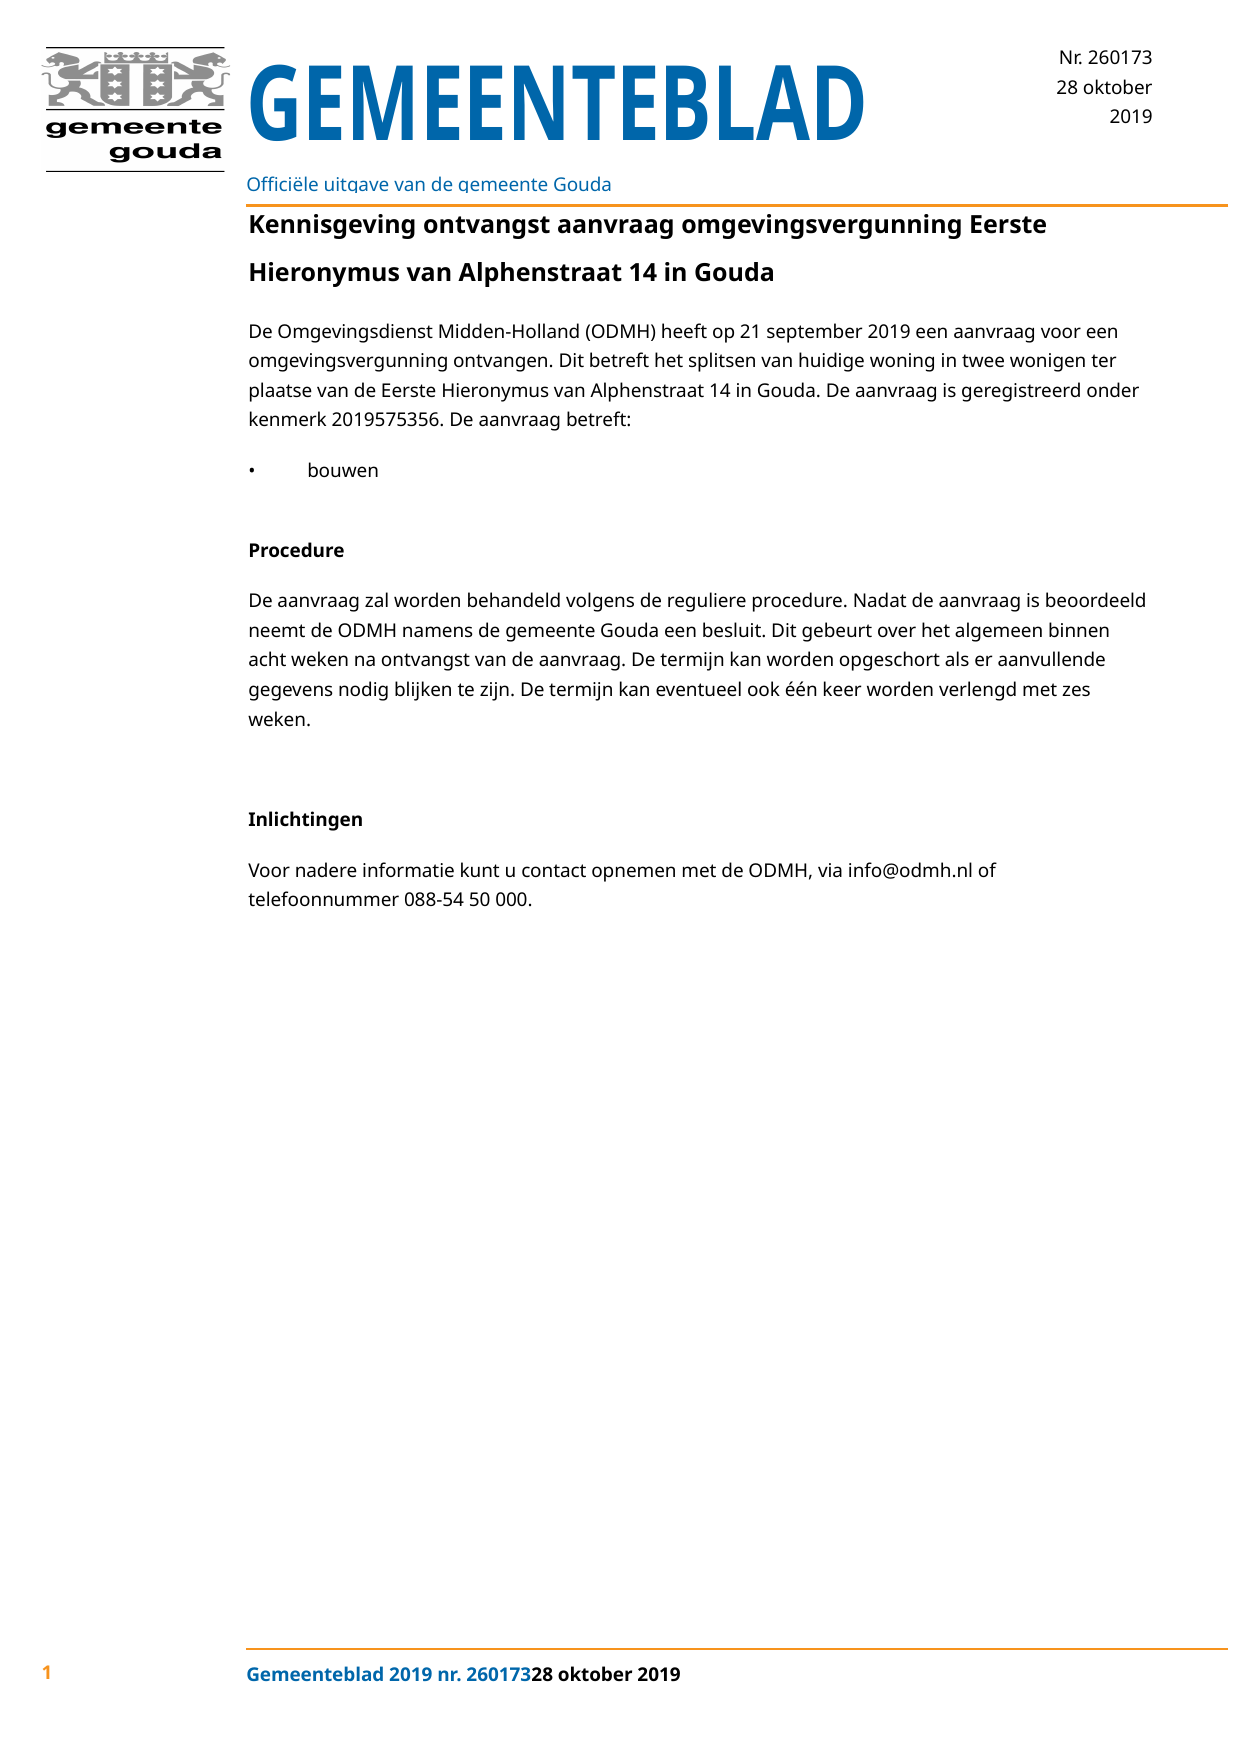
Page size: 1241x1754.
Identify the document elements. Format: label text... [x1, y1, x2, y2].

text De aanvraag zal worden behandeld volgens de reguliere procedure. Nadat de aanvraag is beoordeeld neemt de ODMH namens de gemeente Gouda een besluit. Dit gebeurt over het algemeen binnen acht weken na ontvangst van de aanvraag. De termijn kan worden opgeschort als er aanvullende gegevens nodig blijken te zijn. De termijn kan eventueel ook één keer worden verlengd met zes weken. [248, 587, 1152, 732]
text Inlichtingen [248, 807, 1152, 832]
list bouwen [248, 457, 1152, 483]
text Voor nadere informatie kunt u contact opnemen met de ODMH, via info@odmh.nl of telefoonnummer 088-54 50 000. [248, 857, 1152, 912]
text Kennisgeving ontvangst aanvraag omgevingsvergunning Eerste Hieronymus van Alphenstraat 14 in Gouda [248, 207, 1152, 288]
picture [41, 47, 231, 172]
text Procedure [248, 537, 1152, 563]
text De Omgevingsdienst Midden-Holland (ODMH) heeft op 21 september 2019 een aanvraag voor een omgevingsvergunning ontvangen. Dit betreft het splitsen van huidige woning in twee wonigen ter plaatse van de Eerste Hieronymus van Alphenstraat 14 in Gouda. De aanvraag is geregistreerd onder kenmerk 2019575356. De aanvraag betreft: [248, 318, 1152, 432]
